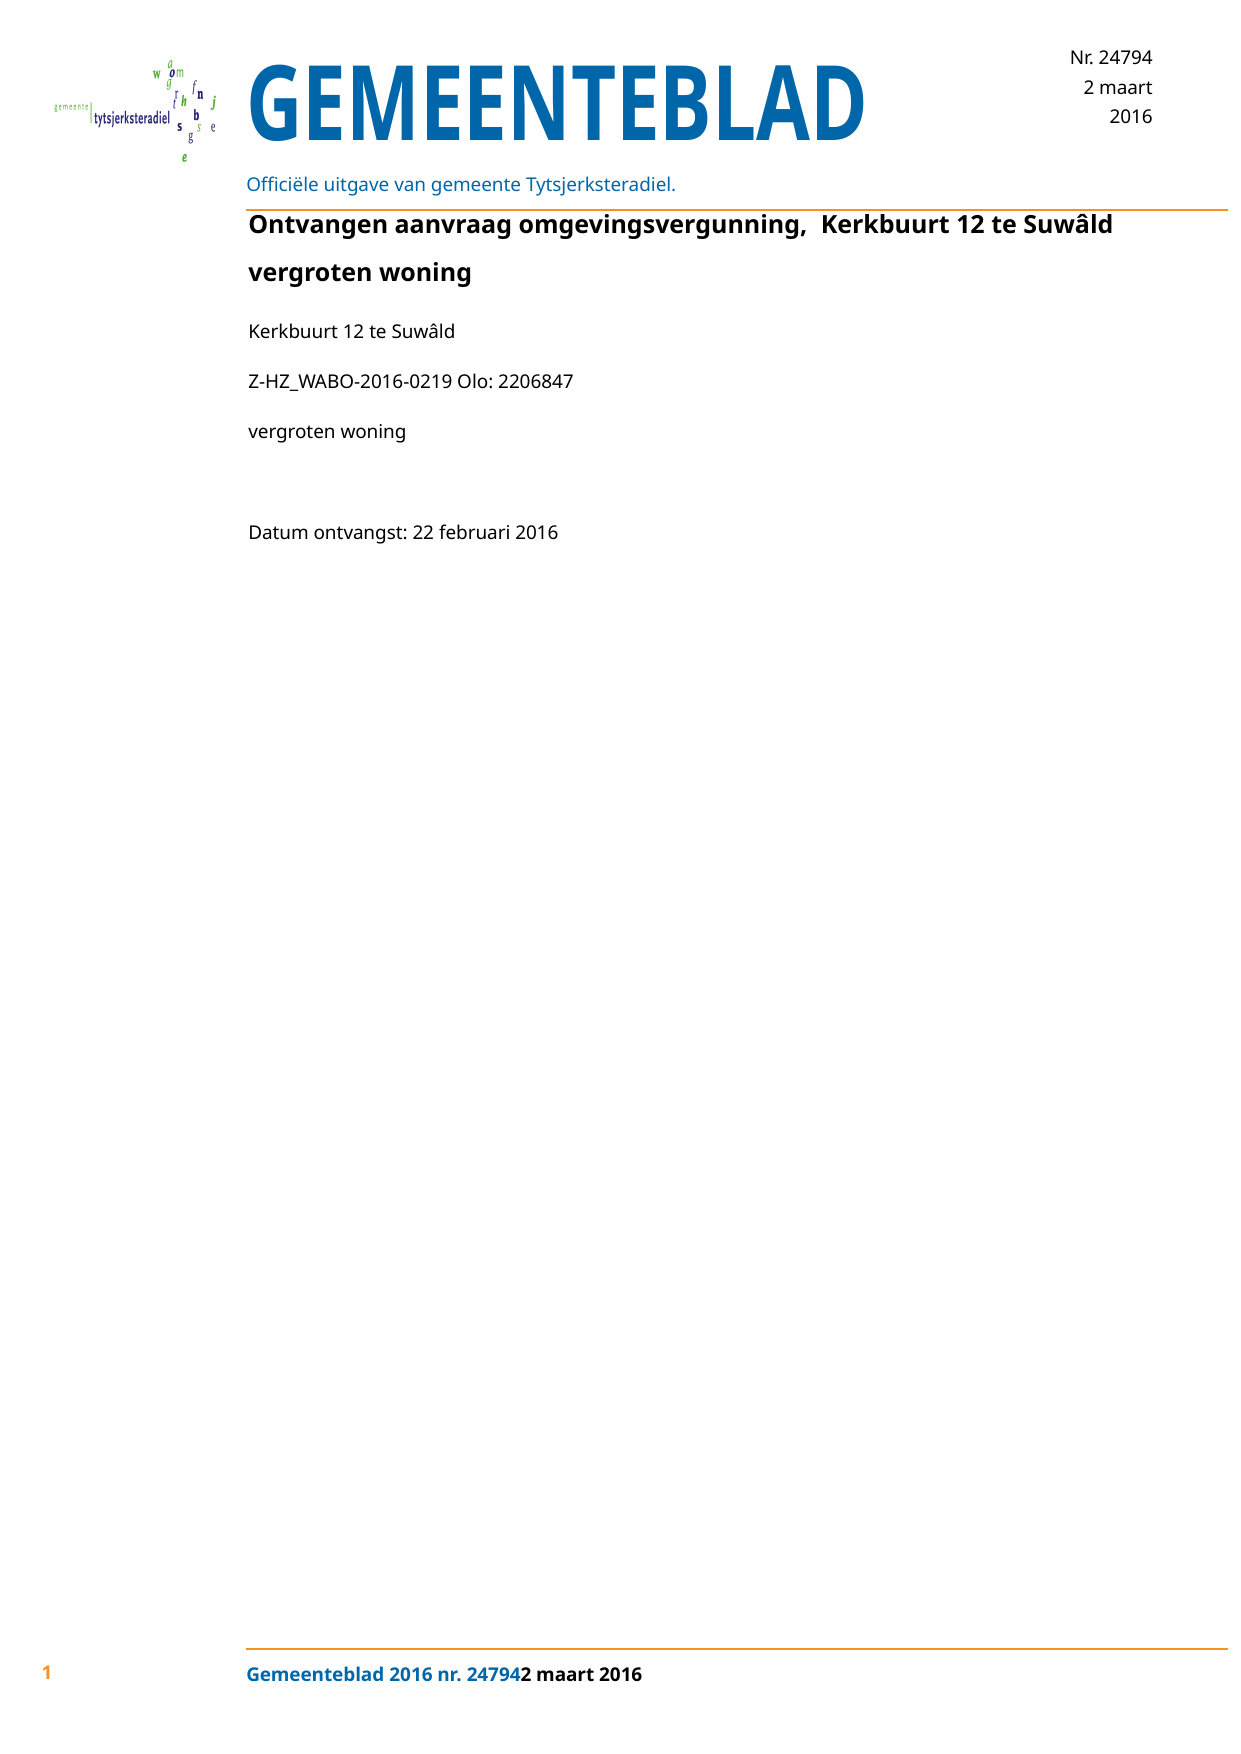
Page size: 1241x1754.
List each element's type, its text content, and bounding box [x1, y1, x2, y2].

text vergroten woning [248, 419, 1152, 444]
text Z-HZ_WABO-2016-0219 Olo: 2206847 [248, 368, 1152, 394]
text Ontvangen aanvraag omgevingsvergunning, Kerkbuurt 12 te Suwâld vergroten woning [248, 211, 1152, 288]
text Kerkbuurt 12 te Suwâld [248, 318, 1152, 344]
picture [41, 47, 231, 172]
text Datum ontvangst: 22 februari 2016 [248, 519, 1152, 545]
